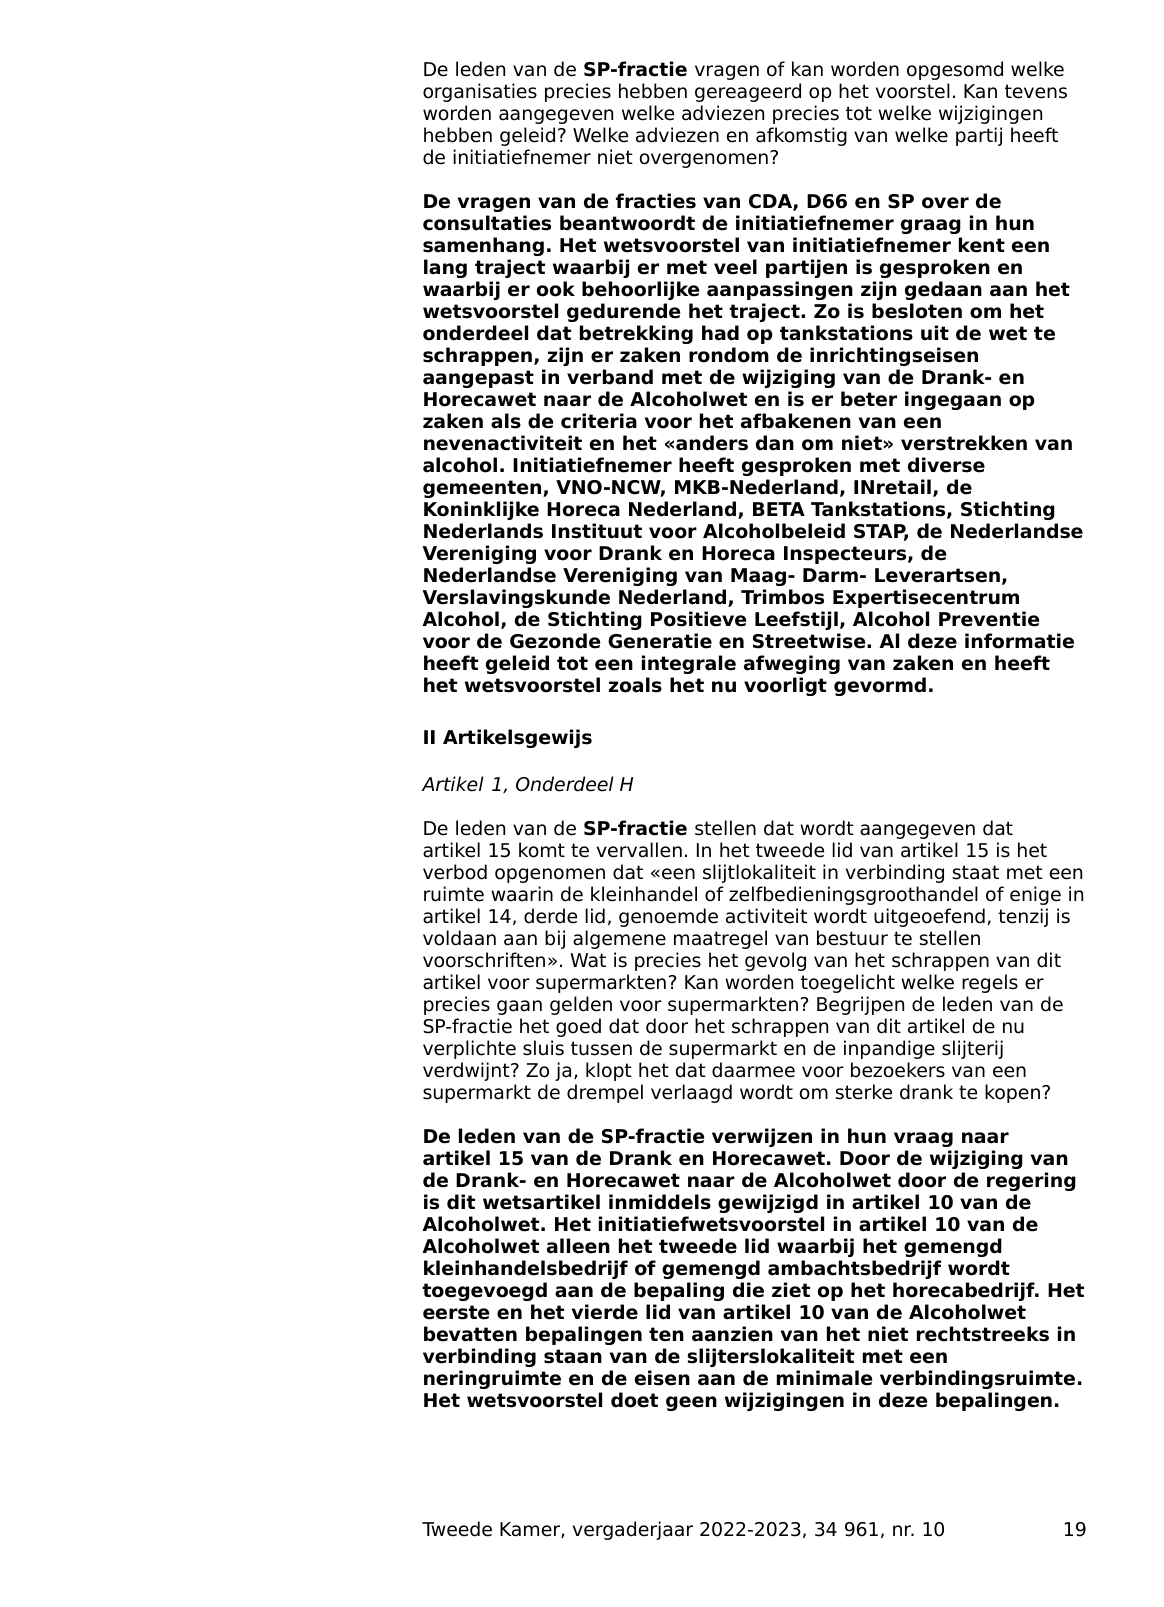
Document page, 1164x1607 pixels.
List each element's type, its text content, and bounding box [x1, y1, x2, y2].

text De leden van de SP-fractie stellen dat wordt aangegeven dat artikel 15 komt te vervallen. In het tweede lid van artikel 15 is het verbod opgenomen dat «een slijtlokaliteit in verbinding staat met een ruimte waarin de kleinhandel of zelfbedieningsgroothandel of enige in artikel 14, derde lid, genoemde activiteit wordt uitgeoefend, tenzij is voldaan aan bij algemene maatregel van bestuur te stellen voorschriften». Wat is precies het gevolg van het schrappen van dit artikel voor supermarkten? Kan worden toegelicht welke regels er precies gaan gelden voor supermarkten? Begrijpen de leden van de SP-fractie het goed dat door het schrappen van dit artikel de nu verplichte sluis tussen de supermarkt en de inpandige slijterij verdwijnt? Zo ja, klopt het dat daarmee voor bezoekers van een supermarkt de drempel verlaagd wordt om sterke drank te kopen? [422, 818, 1087, 1103]
subtitle II Artikelsgewijs [422, 727, 1087, 749]
text De vragen van de fracties van CDA, D66 en SP over de consultaties beantwoordt de initiatiefnemer graag in hun samenhang. Het wetsvoorstel van initiatiefnemer kent een lang traject waarbij er met veel partijen is gesproken en waarbij er ook behoorlijke aanpassingen zijn gedaan aan het wetsvoorstel gedurende het traject. Zo is besloten om het onderdeel dat betrekking had op tankstations uit de wet te schrappen, zijn er zaken rondom de inrichtingseisen aangepast in verband met de wijziging van de Drank- en Horecawet naar de Alcoholwet en is er beter ingegaan op zaken als de criteria voor het afbakenen van een nevenactiviteit en het «anders dan om niet» verstrekken van alcohol. Initiatiefnemer heeft gesproken met diverse gemeenten, VNO-NCW, MKB-Nederland, INretail, de Koninklijke Horeca Nederland, BETA Tankstations, Stichting Nederlands Instituut voor Alcoholbeleid STAP, de Nederlandse Vereniging voor Drank en Horeca Inspecteurs, de Nederlandse Vereniging van Maag- Darm- Leverartsen, Verslavingskunde Nederland, Trimbos Expertisecentrum Alcohol, de Stichting Positieve Leefstijl, Alcohol Preventie voor de Gezonde Generatie en Streetwise. Al deze informatie heeft geleid tot een integrale afweging van zaken en heeft het wetsvoorstel zoals het nu voorligt gevormd. [422, 191, 1087, 697]
text De leden van de SP-fractie verwijzen in hun vraag naar artikel 15 van de Drank en Horecawet. Door de wijziging van de Drank- en Horecawet naar de Alcoholwet door de regering is dit wetsartikel inmiddels gewijzigd in artikel 10 van de Alcoholwet. Het initiatiefwetsvoorstel in artikel 10 van de Alcoholwet alleen het tweede lid waarbij het gemengd kleinhandelsbedrijf of gemengd ambachtsbedrijf wordt toegevoegd aan de bepaling die ziet op het horecabedrijf. Het eerste en het vierde lid van artikel 10 van de Alcoholwet bevatten bepalingen ten aanzien van het niet rechtstreeks in verbinding staan van de slijterslokaliteit met een neringruimte en de eisen aan de minimale verbindingsruimte. Het wetsvoorstel doet geen wijzigingen in deze bepalingen. [422, 1126, 1087, 1411]
text De leden van de SP-fractie vragen of kan worden opgesomd welke organisaties precies hebben gereageerd op het voorstel. Kan tevens worden aangegeven welke adviezen precies tot welke wijzigingen hebben geleid? Welke adviezen en afkomstig van welke partij heeft de initiatiefnemer niet overgenomen? [422, 59, 1087, 169]
subtitle Artikel 1, Onderdeel H [422, 774, 1087, 796]
